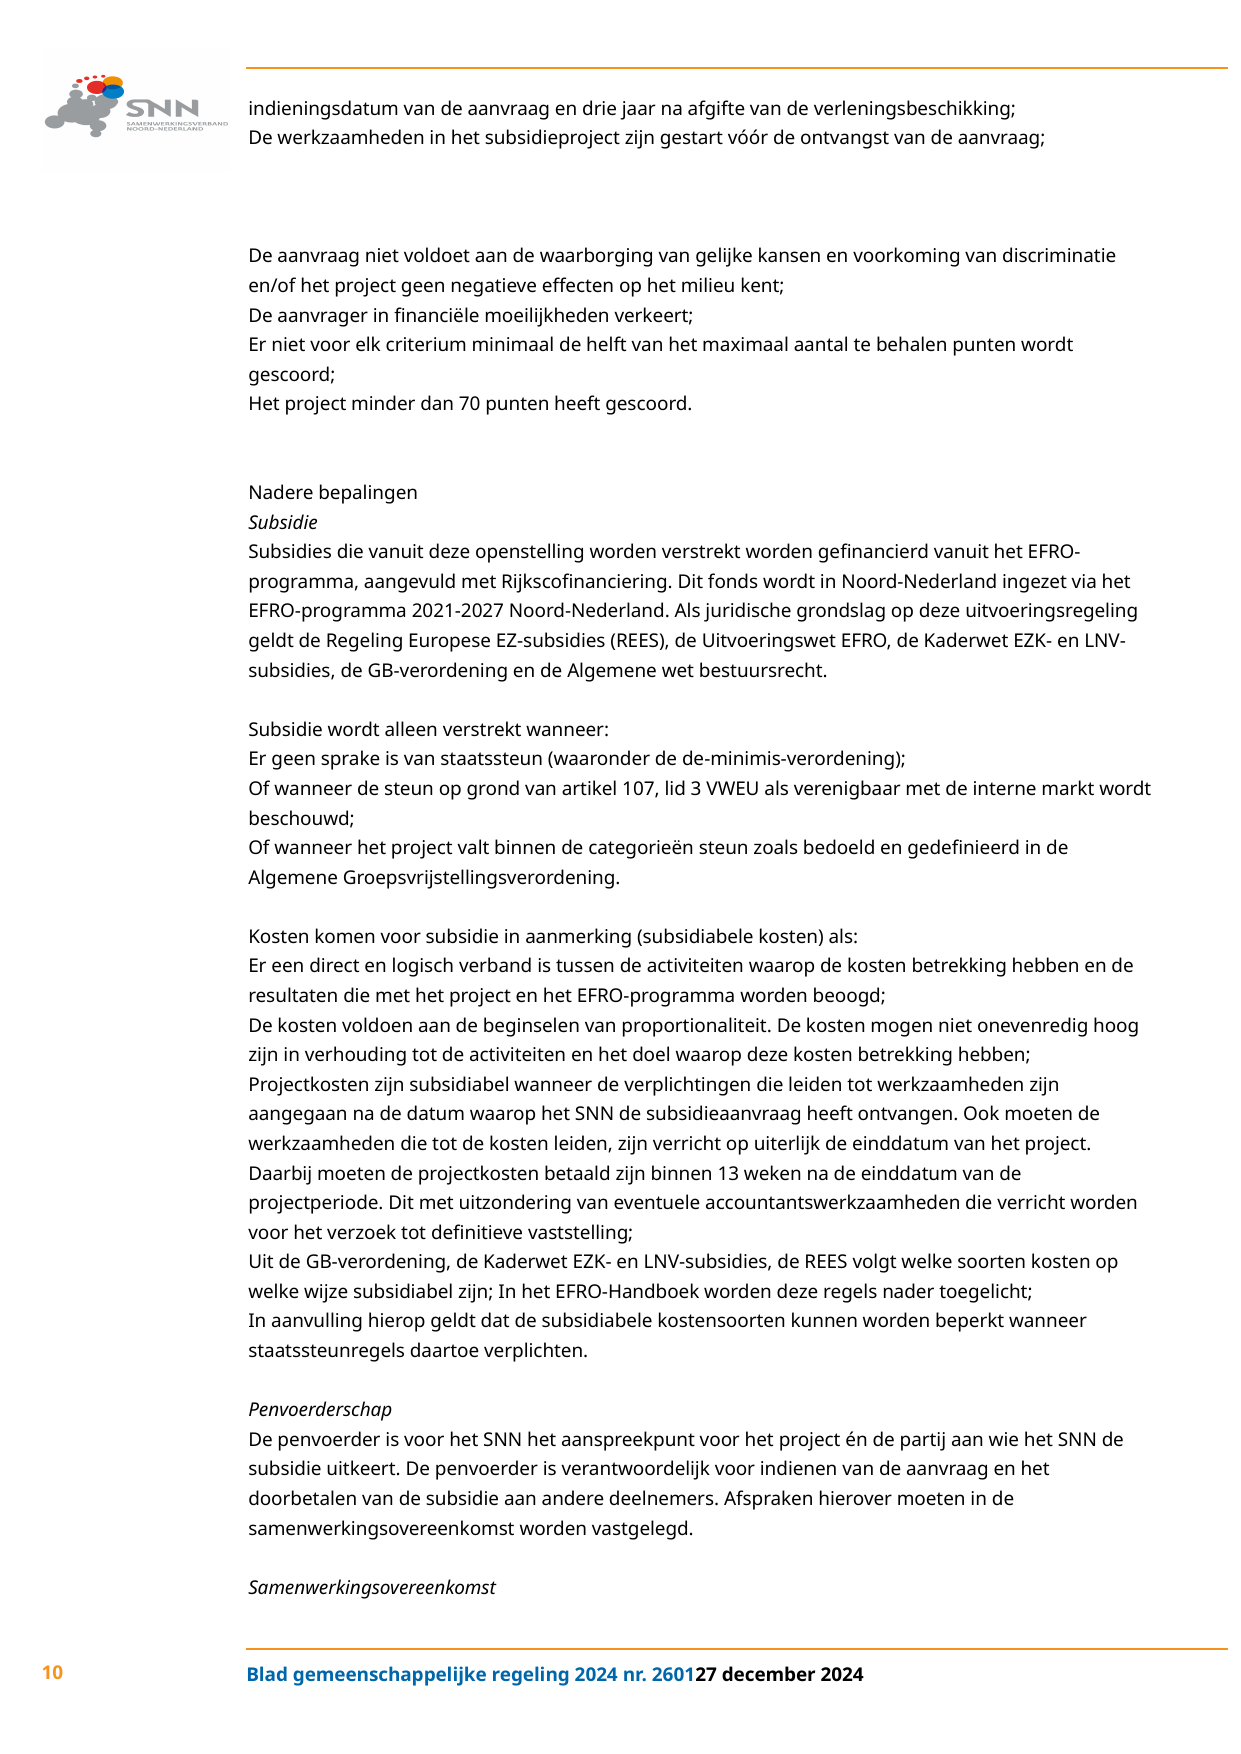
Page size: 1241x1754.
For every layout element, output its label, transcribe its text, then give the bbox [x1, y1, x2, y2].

text De aanvraag niet voldoet aan de waarborging van gelijke kansen en voorkoming van discriminatie en/of het project geen negatieve effecten op het milieu kent; [248, 243, 1152, 298]
picture [41, 47, 231, 172]
text Subsidie wordt alleen verstrekt wanneer: [248, 716, 1152, 742]
text indieningsdatum van de aanvraag en drie jaar na afgifte van de verleningsbeschikking; [248, 95, 1152, 121]
text Projectkosten zijn subsidiabel wanneer de verplichtingen die leiden tot werkzaamheden zijn aangegaan na de datum waarop het SNN de subsidieaanvraag heeft ontvangen. Ook moeten de werkzaamheden die tot de kosten leiden, zijn verricht op uiterlijk de einddatum van het project. Daarbij moeten de projectkosten betaald zijn binnen 13 weken na de einddatum van de projectperiode. Dit met uitzondering van eventuele accountantswerkzaamheden die verricht worden voor het verzoek tot definitieve vaststelling; [248, 1071, 1152, 1245]
text Of wanneer het project valt binnen de categorieën steun zoals bedoeld en gedefinieerd in de Algemene Groepsvrijstellingsverordening. [248, 834, 1152, 890]
text Of wanneer de steun op grond van artikel 107, lid 3 VWEU als verenigbaar met de interne markt wordt beschouwd; [248, 775, 1152, 831]
text De kosten voldoen aan de beginselen van proportionaliteit. De kosten mogen niet onevenredig hoog zijn in verhouding tot de activiteiten en het doel waarop deze kosten betrekking hebben; [248, 1012, 1152, 1067]
text Kosten komen voor subsidie in aanmerking (subsidiabele kosten) als: [248, 923, 1152, 949]
text Het project minder dan 70 punten heeft gescoord. [248, 391, 1152, 416]
text In aanvulling hierop geldt dat de subsidiabele kostensoorten kunnen worden beperkt wanneer staatssteunregels daartoe verplichten. [248, 1308, 1152, 1363]
text Er geen sprake is van staatssteun (waaronder de de-minimis-verordening); [248, 746, 1152, 771]
text Subsidies die vanuit deze openstelling worden verstrekt worden gefinancierd vanuit het EFRO-programma, aangevuld met Rijkscofinanciering. Dit fonds wordt in Noord-Nederland ingezet via het EFRO-programma 2021-2027 Noord-Nederland. Als juridische grondslag op deze uitvoeringsregeling geldt de Regeling Europese EZ-subsidies (REES), de Uitvoeringswet EFRO, de Kaderwet EZK- en LNV-subsidies, de GB-verordening en de Algemene wet bestuursrecht. [248, 538, 1152, 683]
text Nadere bepalingen [248, 479, 1152, 505]
text Penvoerderschap [248, 1396, 1152, 1422]
text Subsidie [248, 509, 1152, 535]
text De aanvrager in financiële moeilijkheden verkeert; [248, 302, 1152, 328]
text De penvoerder is voor het SNN het aanspreekpunt voor het project én de partij aan wie het SNN de subsidie uitkeert. De penvoerder is verantwoordelijk voor indienen van de aanvraag en het doorbetalen van de subsidie aan andere deelnemers. Afspraken hierover moeten in de samenwerkingsovereenkomst worden vastgelegd. [248, 1426, 1152, 1541]
text Samenwerkingsovereenkomst [248, 1574, 1152, 1600]
text Uit de GB-verordening, de Kaderwet EZK- en LNV-subsidies, de REES volgt welke soorten kosten op welke wijze subsidiabel zijn; In het EFRO-Handboek worden deze regels nader toegelicht; [248, 1248, 1152, 1304]
text De werkzaamheden in het subsidieproject zijn gestart vóór de ontvangst van de aanvraag; [248, 124, 1152, 150]
text Er niet voor elk criterium minimaal de helft van het maximaal aantal te behalen punten wordt gescoord; [248, 331, 1152, 387]
text Er een direct en logisch verband is tussen de activiteiten waarop de kosten betrekking hebben en de resultaten die met het project en het EFRO-programma worden beoogd; [248, 953, 1152, 1008]
